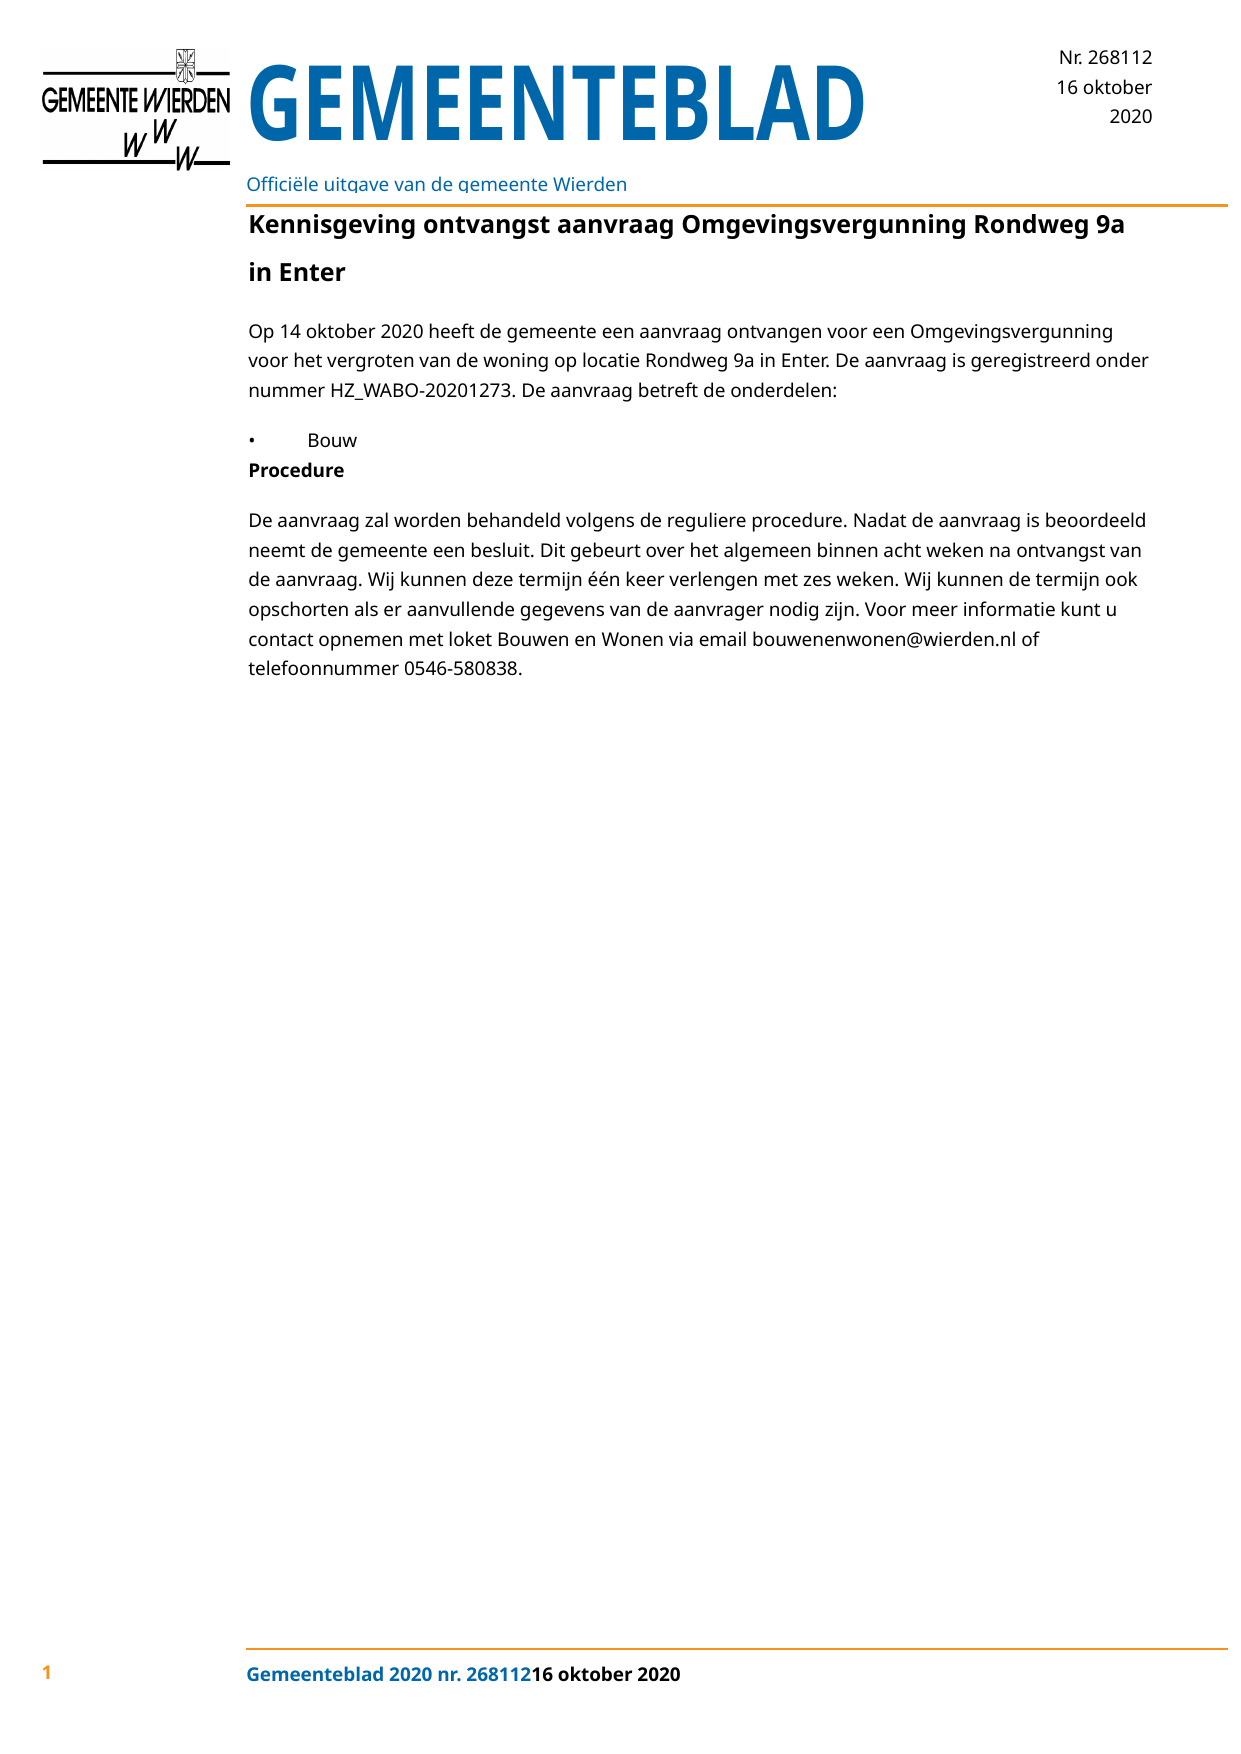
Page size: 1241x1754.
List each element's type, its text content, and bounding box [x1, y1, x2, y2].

list Bouw [248, 427, 1152, 453]
text Procedure [248, 457, 1152, 483]
text Kennisgeving ontvangst aanvraag Omgevingsvergunning Rondweg 9a in Enter [248, 207, 1152, 288]
picture [41, 47, 231, 172]
text De aanvraag zal worden behandeld volgens de reguliere procedure. Nadat de aanvraag is beoordeeld neemt de gemeente een besluit. Dit gebeurt over het algemeen binnen acht weken na ontvangst van de aanvraag. Wij kunnen deze termijn één keer verlengen met zes weken. Wij kunnen de termijn ook opschorten als er aanvullende gegevens van de aanvrager nodig zijn. Voor meer informatie kunt u contact opnemen met loket Bouwen en Wonen via email bouwenenwonen@wierden.nl of telefoonnummer 0546-580838. [248, 507, 1152, 681]
text Op 14 oktober 2020 heeft de gemeente een aanvraag ontvangen voor een Omgevingsvergunning voor het vergroten van de woning op locatie Rondweg 9a in Enter. De aanvraag is geregistreerd onder nummer HZ_WABO-20201273. De aanvraag betreft de onderdelen: [248, 318, 1152, 403]
